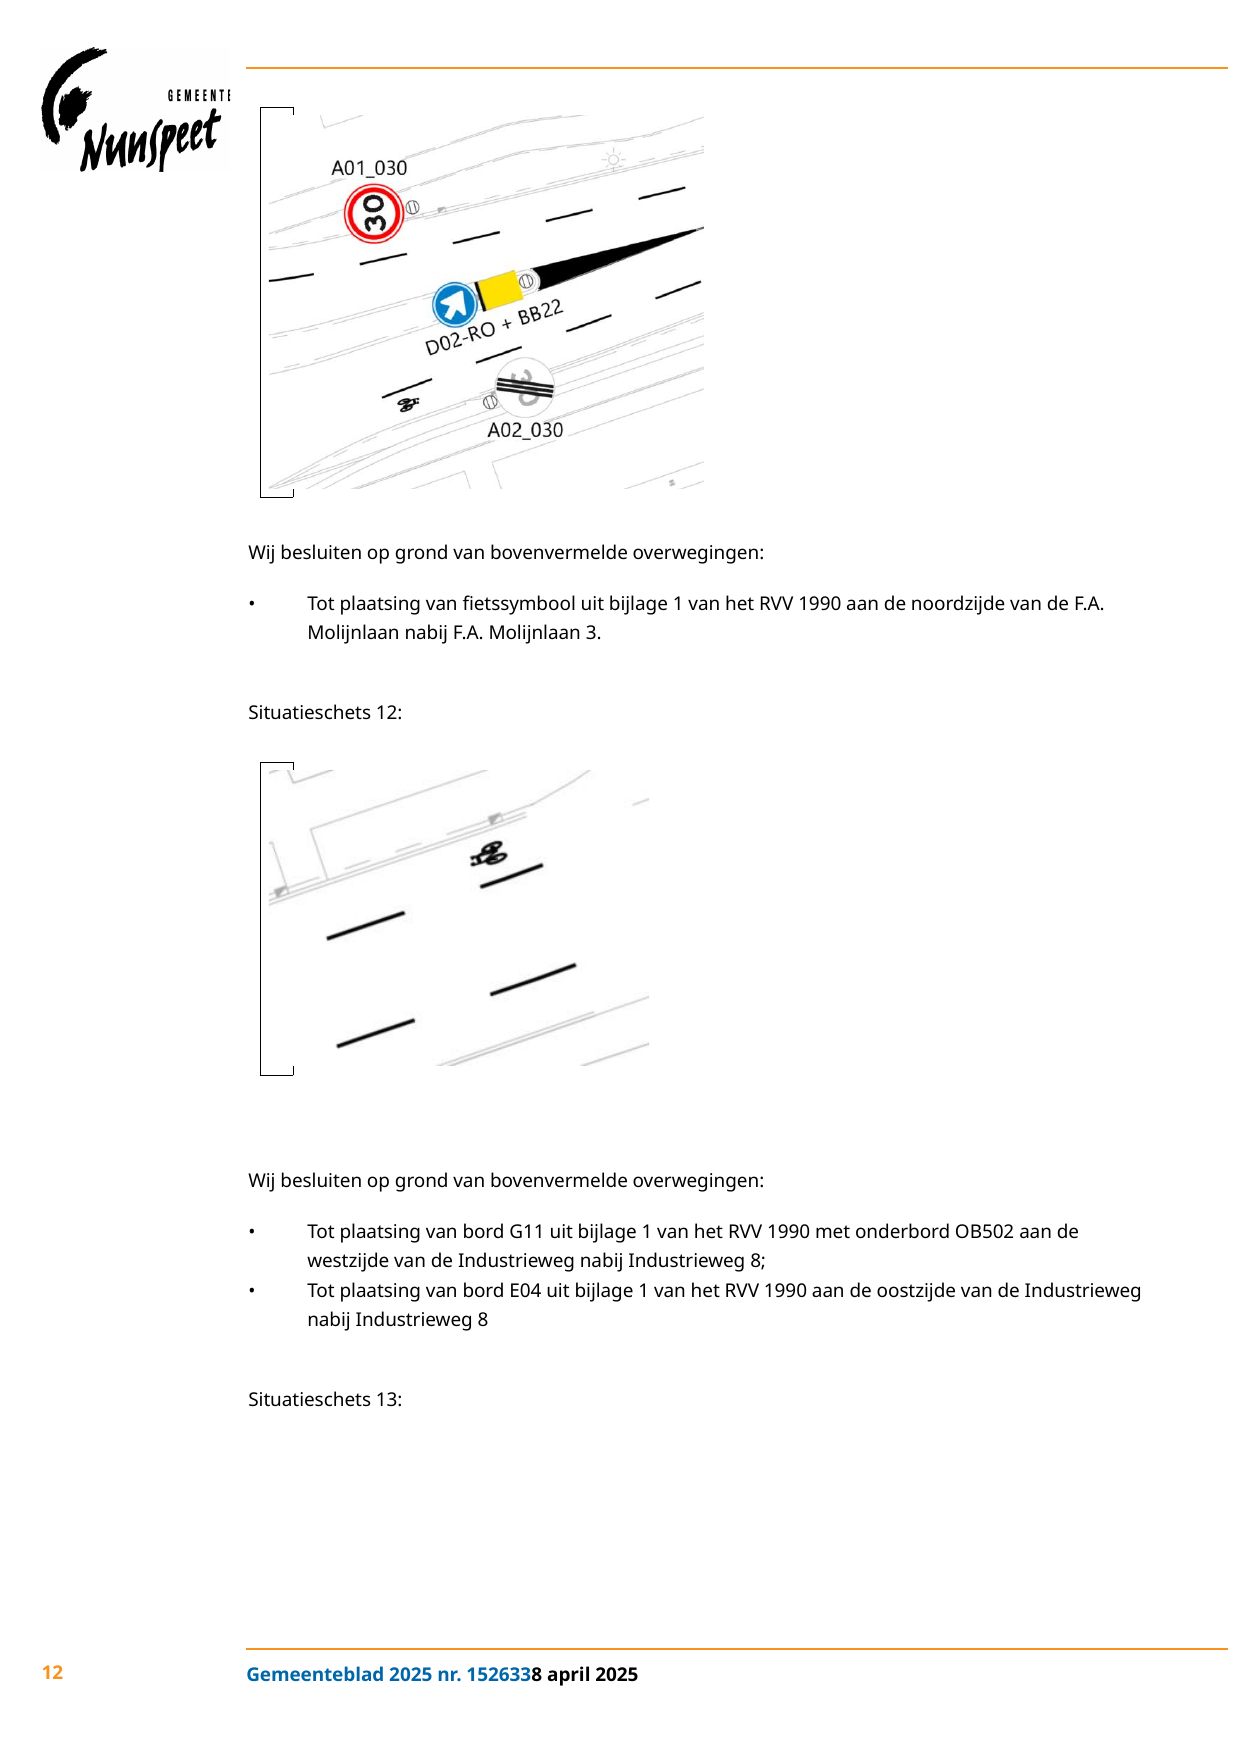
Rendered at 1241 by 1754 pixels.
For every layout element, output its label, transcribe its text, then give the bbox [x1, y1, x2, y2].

picture [268, 115, 704, 489]
list Tot plaatsing van bord E04 uit bijlage 1 van het RVV 1990 aan de oostzijde van de Industrieweg nabij Industrieweg 8 [248, 1277, 1152, 1332]
list Tot plaatsing van fietssymbool uit bijlage 1 van het RVV 1990 aan de noordzijde van de F.A. Molijnlaan nabij F.A. Molijnlaan 3. [248, 590, 1152, 645]
picture [41, 47, 231, 172]
text Situatieschets 13: [248, 1387, 1152, 1412]
list Tot plaatsing van bord G11 uit bijlage 1 van het RVV 1990 met onderbord OB502 aan de westzijde van de Industrieweg nabij Industrieweg 8; [248, 1218, 1152, 1273]
text Wij besluiten op grond van bovenvermelde overwegingen: [248, 539, 1152, 565]
text Wij besluiten op grond van bovenvermelde overwegingen: [248, 1167, 1152, 1193]
picture [268, 770, 650, 1066]
text Situatieschets 12: [248, 699, 1152, 725]
